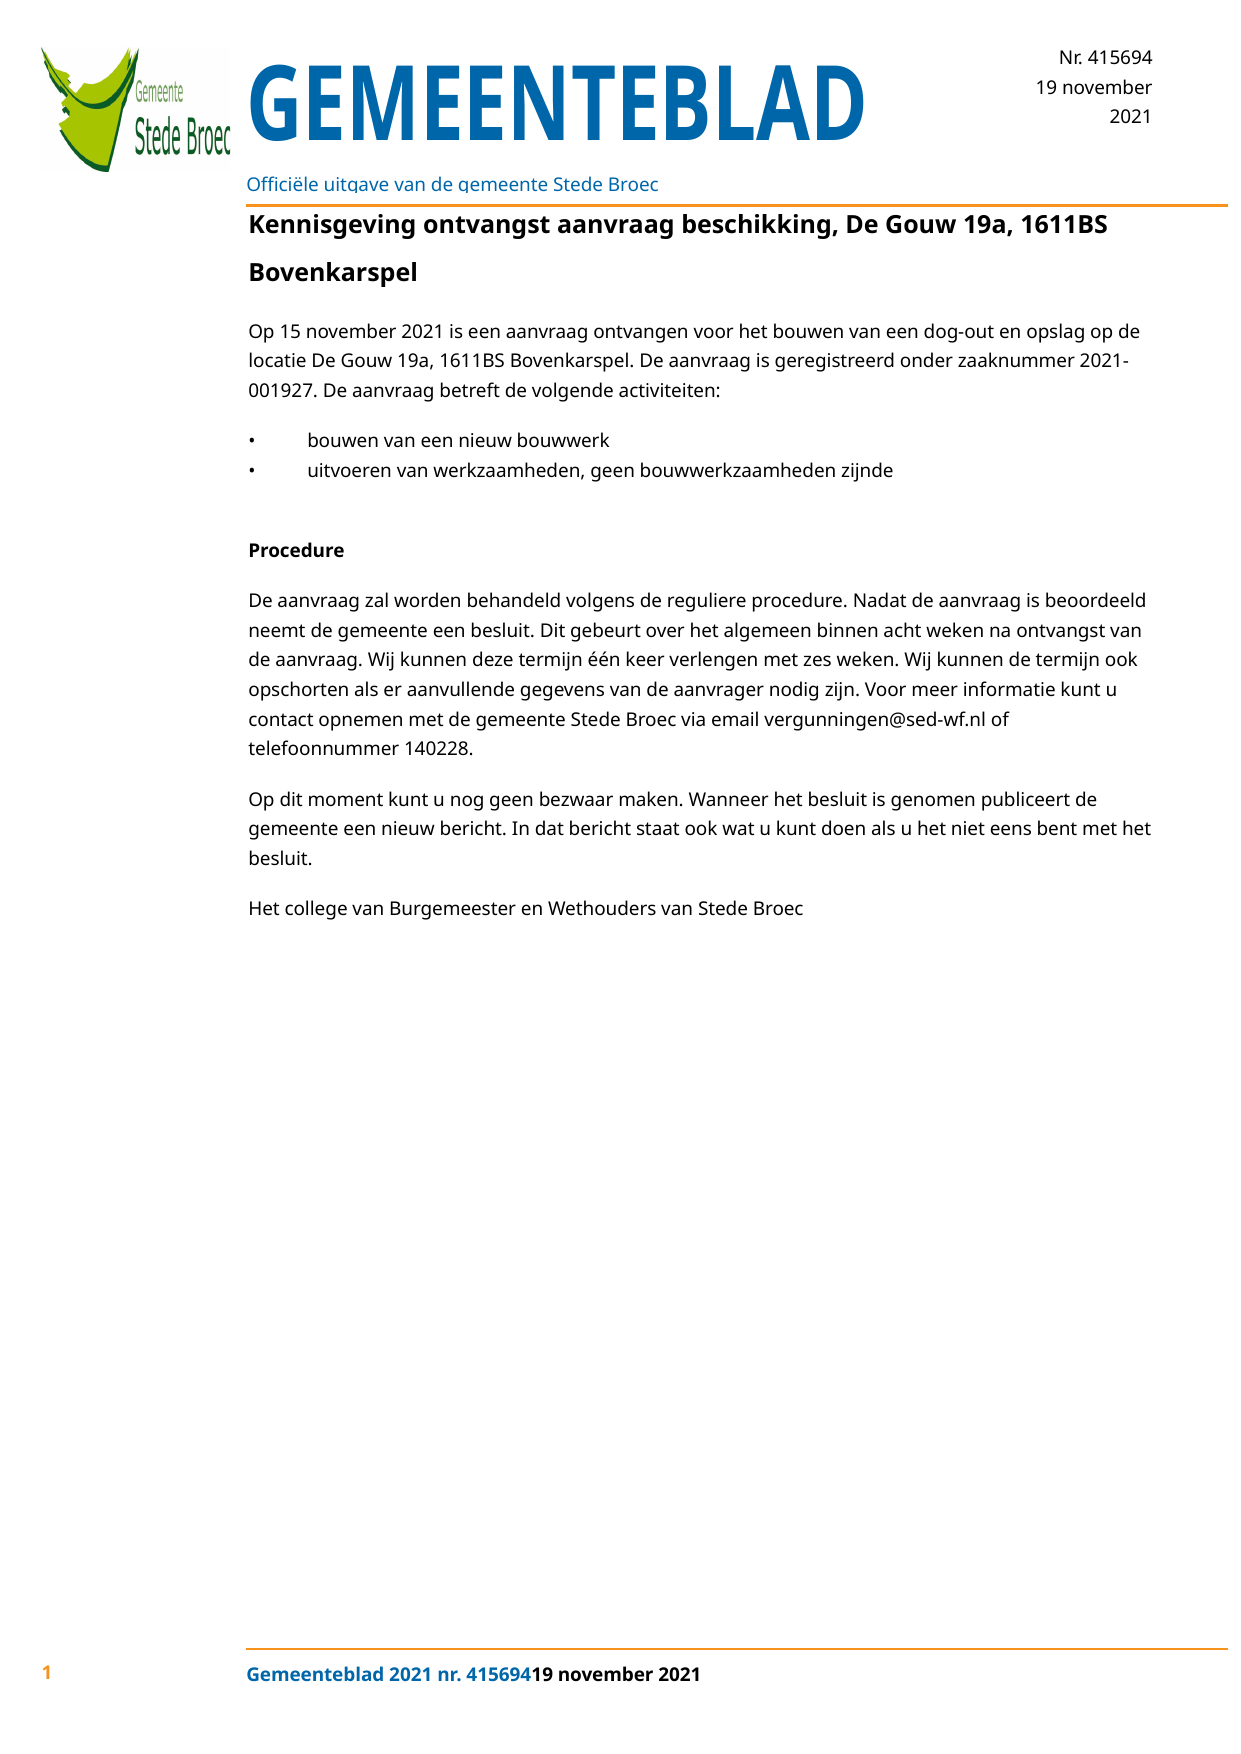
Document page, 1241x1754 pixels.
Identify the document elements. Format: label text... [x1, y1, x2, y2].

text Op 15 november 2021 is een aanvraag ontvangen voor het bouwen van een dog-out en opslag op de locatie De Gouw 19a, 1611BS Bovenkarspel. De aanvraag is geregistreerd onder zaaknummer 2021-001927. De aanvraag betreft de volgende activiteiten: [248, 318, 1152, 403]
text Kennisgeving ontvangst aanvraag beschikking, De Gouw 19a, 1611BS Bovenkarspel [248, 207, 1152, 288]
list bouwen van een nieuw bouwwerk [248, 427, 1152, 453]
text Procedure [248, 537, 1152, 563]
text De aanvraag zal worden behandeld volgens de reguliere procedure. Nadat de aanvraag is beoordeeld neemt de gemeente een besluit. Dit gebeurt over het algemeen binnen acht weken na ontvangst van de aanvraag. Wij kunnen deze termijn één keer verlengen met zes weken. Wij kunnen de termijn ook opschorten als er aanvullende gegevens van de aanvrager nodig zijn. Voor meer informatie kunt u contact opnemen met de gemeente Stede Broec via email vergunningen@sed-wf.nl of telefoonnummer 140228. [248, 587, 1152, 761]
text Op dit moment kunt u nog geen bezwaar maken. Wanneer het besluit is genomen publiceert de gemeente een nieuw bericht. In dat bericht staat ook wat u kunt doen als u het niet eens bent met het besluit. [248, 786, 1152, 871]
picture [41, 47, 231, 172]
text Het college van Burgemeester en Wethouders van Stede Broec [248, 895, 1152, 921]
list uitvoeren van werkzaamheden, geen bouwwerkzaamheden zijnde [248, 457, 1152, 483]
